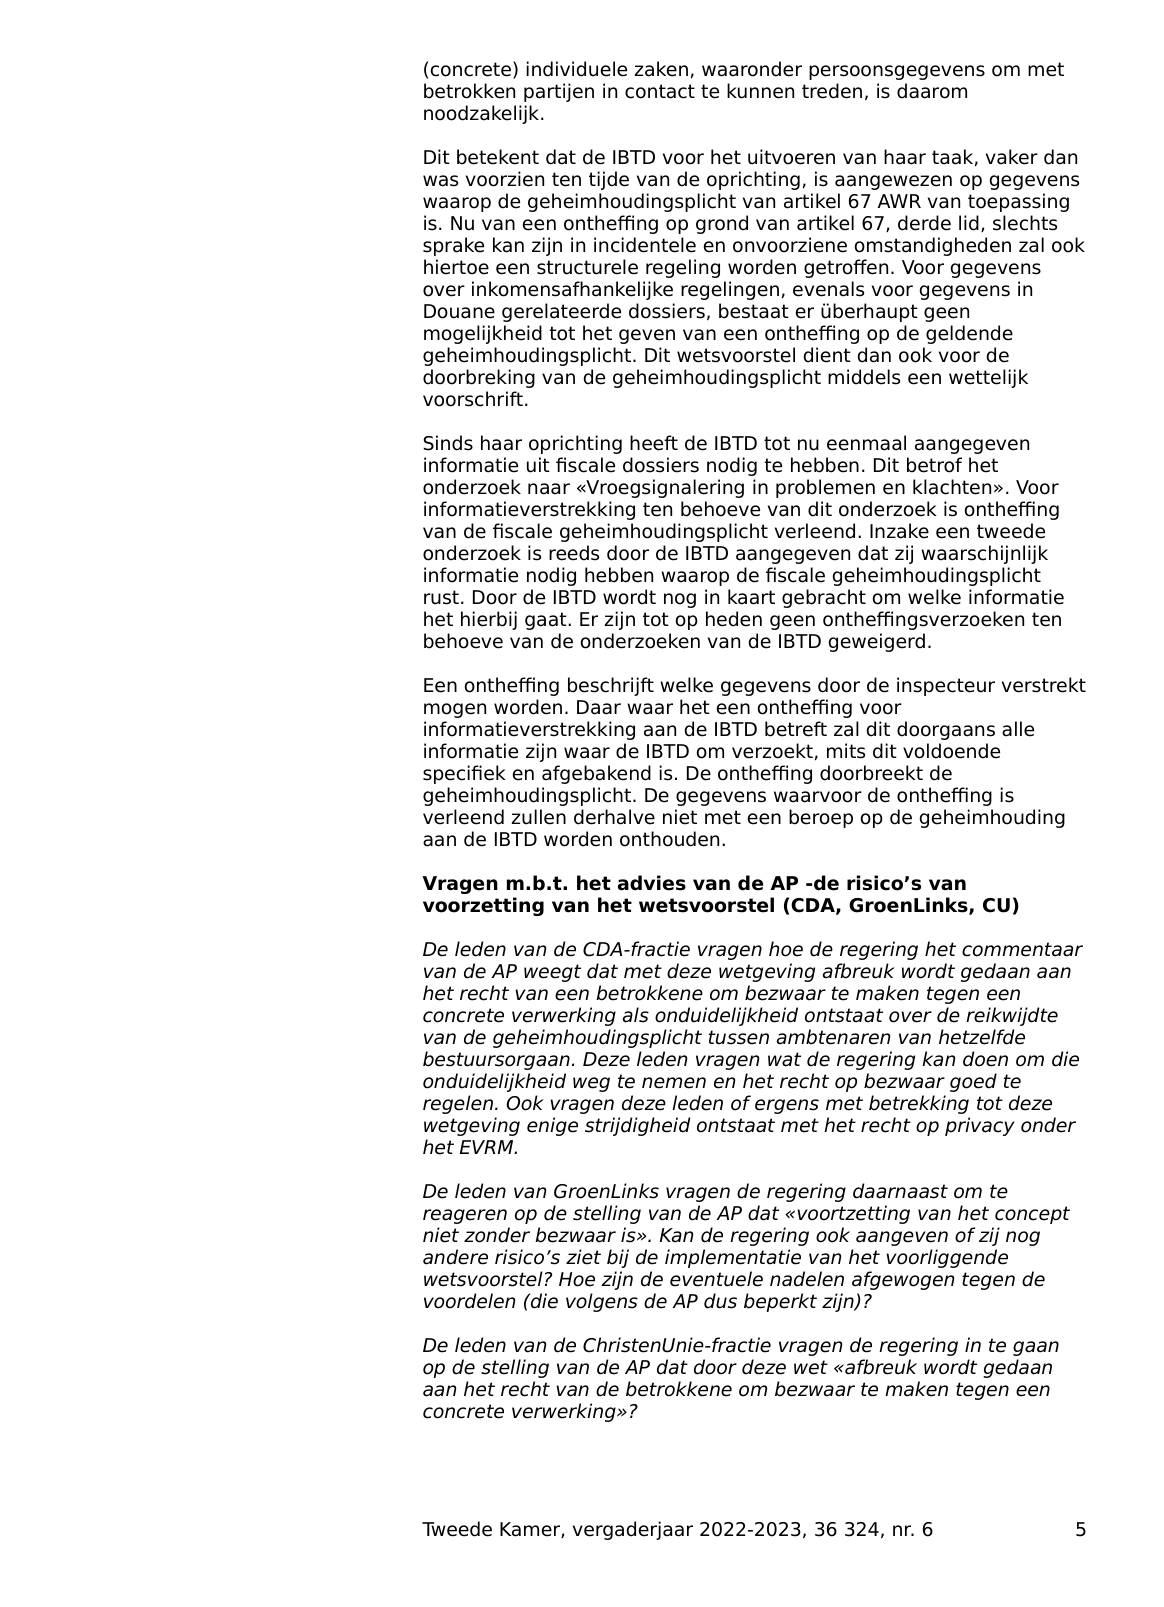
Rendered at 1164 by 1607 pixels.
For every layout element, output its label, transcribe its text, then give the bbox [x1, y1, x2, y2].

subtitle Vragen m.b.t. het advies van de AP -de risico’s van voorzetting van het wetsvoorstel (CDA, GroenLinks, CU) [422, 873, 1087, 917]
text De leden van de ChristenUnie-fractie vragen de regering in te gaan op de stelling van de AP dat door deze wet «afbreuk wordt gedaan aan het recht van de betrokkene om bezwaar te maken tegen een concrete verwerking»? [422, 1335, 1087, 1423]
text De leden van de CDA-fractie vragen hoe de regering het commentaar van de AP weegt dat met deze wetgeving afbreuk wordt gedaan aan het recht van een betrokkene om bezwaar te maken tegen een concrete verwerking als onduidelijkheid ontstaat over de reikwijdte van de geheimhoudingsplicht tussen ambtenaren van hetzelfde bestuursorgaan. Deze leden vragen wat de regering kan doen om die onduidelijkheid weg te nemen en het recht op bezwaar goed te regelen. Ook vragen deze leden of ergens met betrekking tot deze wetgeving enige strijdigheid ontstaat met het recht op privacy onder het EVRM. [422, 939, 1087, 1159]
text De leden van GroenLinks vragen de regering daarnaast om te reageren op de stelling van de AP dat «voortzetting van het concept niet zonder bezwaar is». Kan de regering ook aangeven of zij nog andere risico’s ziet bij de implementatie van het voorliggende wetsvoorstel? Hoe zijn de eventuele nadelen afgewogen tegen de voordelen (die volgens de AP dus beperkt zijn)? [422, 1181, 1087, 1313]
text Dit betekent dat de IBTD voor het uitvoeren van haar taak, vaker dan was voorzien ten tijde van de oprichting, is aangewezen op gegevens waarop de geheimhoudingsplicht van artikel 67 AWR van toepassing is. Nu van een ontheffing op grond van artikel 67, derde lid, slechts sprake kan zijn in incidentele en onvoorziene omstandigheden zal ook hiertoe een structurele regeling worden getroffen. Voor gegevens over inkomensafhankelijke regelingen, evenals voor gegevens in Douane gerelateerde dossiers, bestaat er überhaupt geen mogelijkheid tot het geven van een ontheffing op de geldende geheimhoudingsplicht. Dit wetsvoorstel dient dan ook voor de doorbreking van de geheimhoudingsplicht middels een wettelijk voorschrift. [422, 147, 1087, 411]
text Een ontheffing beschrijft welke gegevens door de inspecteur verstrekt mogen worden. Daar waar het een ontheffing voor informatieverstrekking aan de IBTD betreft zal dit doorgaans alle informatie zijn waar de IBTD om verzoekt, mits dit voldoende specifiek en afgebakend is. De ontheffing doorbreekt de geheimhoudingsplicht. De gegevens waarvoor de ontheffing is verleend zullen derhalve niet met een beroep op de geheimhouding aan de IBTD worden onthouden. [422, 675, 1087, 851]
text (concrete) individuele zaken, waaronder persoonsgegevens om met betrokken partijen in contact te kunnen treden, is daarom noodzakelijk. [422, 59, 1087, 125]
text Sinds haar oprichting heeft de IBTD tot nu eenmaal aangegeven informatie uit fiscale dossiers nodig te hebben. Dit betrof het onderzoek naar «Vroegsignalering in problemen en klachten». Voor informatieverstrekking ten behoeve van dit onderzoek is ontheffing van de fiscale geheimhoudingsplicht verleend. Inzake een tweede onderzoek is reeds door de IBTD aangegeven dat zij waarschijnlijk informatie nodig hebben waarop de fiscale geheimhoudingsplicht rust. Door de IBTD wordt nog in kaart gebracht om welke informatie het hierbij gaat. Er zijn tot op heden geen ontheffingsverzoeken ten behoeve van de onderzoeken van de IBTD geweigerd. [422, 433, 1087, 653]
